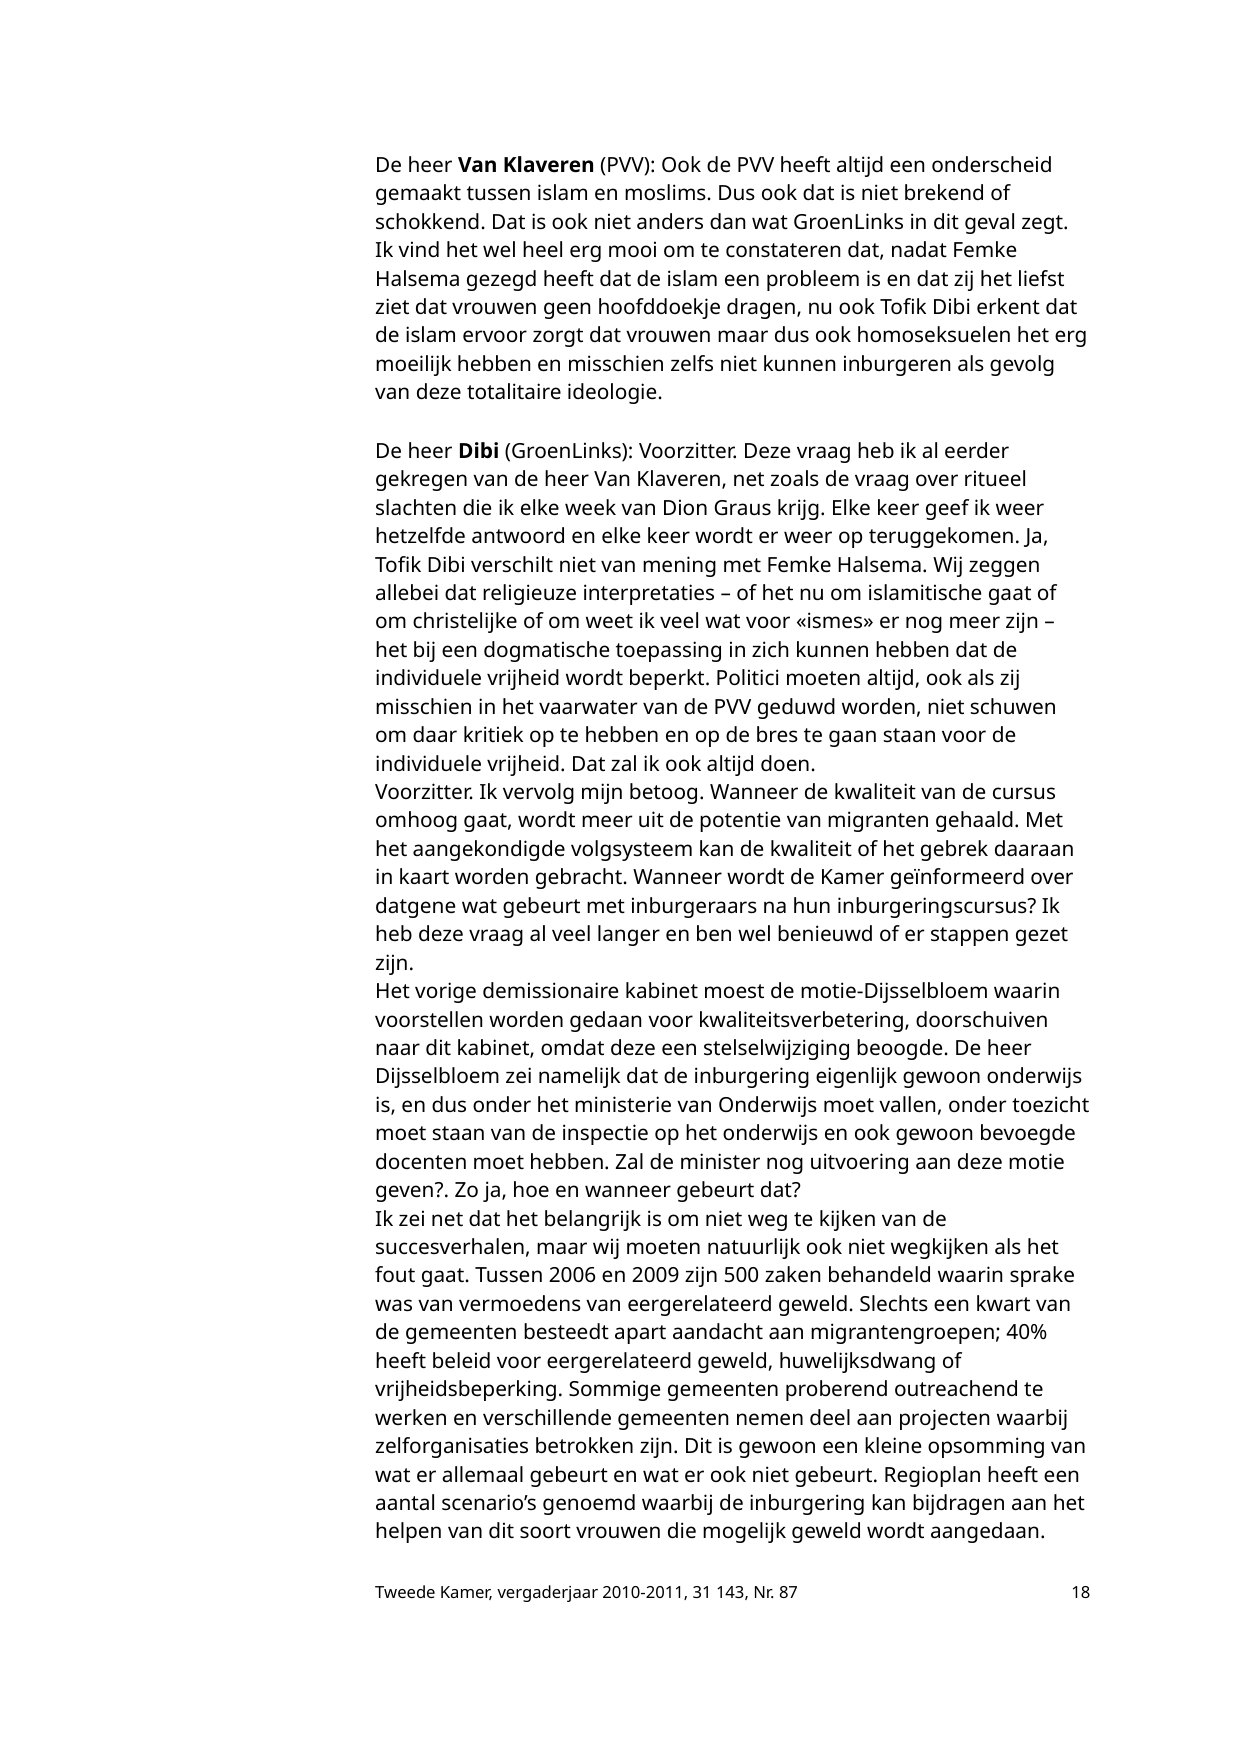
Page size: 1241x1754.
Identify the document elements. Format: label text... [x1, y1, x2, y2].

text Het vorige demissionaire kabinet moest de motie-Dijsselbloem waarin voorstellen worden gedaan voor kwaliteitsverbetering, doorschuiven naar dit kabinet, omdat deze een stelselwijziging beoogde. De heer Dijsselbloem zei namelijk dat de inburgering eigenlijk gewoon onderwijs is, en dus onder het ministerie van Onderwijs moet vallen, onder toezicht moet staan van de inspectie op het onderwijs en ook gewoon bevoegde docenten moet hebben. Zal de minister nog uitvoering aan deze motie geven?. Zo ja, hoe en wanneer gebeurt dat? [375, 976, 1090, 1204]
text Voorzitter. Ik vervolg mijn betoog. Wanneer de kwaliteit van de cursus omhoog gaat, wordt meer uit de potentie van migranten gehaald. Met het aangekondigde volgsysteem kan de kwaliteit of het gebrek daaraan in kaart worden gebracht. Wanneer wordt de Kamer geïnformeerd over datgene wat gebeurt met inburgeraars na hun inburgeringscursus? Ik heb deze vraag al veel langer en ben wel benieuwd of er stappen gezet zijn. [375, 777, 1090, 976]
text Ik zei net dat het belangrijk is om niet weg te kijken van de succesverhalen, maar wij moeten natuurlijk ook niet wegkijken als het fout gaat. Tussen 2006 en 2009 zijn 500 zaken behandeld waarin sprake was van vermoedens van eergerelateerd geweld. Slechts een kwart van de gemeenten besteedt apart aandacht aan migrantengroepen; 40% heeft beleid voor eergerelateerd geweld, huwelijksdwang of vrijheidsbeperking. Sommige gemeenten proberend outreachend te werken en verschillende gemeenten nemen deel aan projecten waarbij zelforganisaties betrokken zijn. Dit is gewoon een kleine opsomming van wat er allemaal gebeurt en wat er ook niet gebeurt. Regioplan heeft een aantal scenario’s genoemd waarbij de inburgering kan bijdragen aan het helpen van dit soort vrouwen die mogelijk geweld wordt aangedaan. [375, 1204, 1090, 1545]
text De heer Dibi (GroenLinks): Voorzitter. Deze vraag heb ik al eerder gekregen van de heer Van Klaveren, net zoals de vraag over ritueel slachten die ik elke week van Dion Graus krijg. Elke keer geef ik weer hetzelfde antwoord en elke keer wordt er weer op teruggekomen. Ja, Tofik Dibi verschilt niet van mening met Femke Halsema. Wij zeggen allebei dat religieuze interpretaties – of het nu om islamitische gaat of om christelijke of om weet ik veel wat voor «ismes» er nog meer zijn – het bij een dogmatische toepassing in zich kunnen hebben dat de individuele vrijheid wordt beperkt. Politici moeten altijd, ook als zij misschien in het vaarwater van de PVV geduwd worden, niet schuwen om daar kritiek op te hebben en op de bres te gaan staan voor de individuele vrijheid. Dat zal ik ook altijd doen. [375, 436, 1090, 777]
text De heer Van Klaveren (PVV): Ook de PVV heeft altijd een onderscheid gemaakt tussen islam en moslims. Dus ook dat is niet brekend of schokkend. Dat is ook niet anders dan wat GroenLinks in dit geval zegt. Ik vind het wel heel erg mooi om te constateren dat, nadat Femke Halsema gezegd heeft dat de islam een probleem is en dat zij het liefst ziet dat vrouwen geen hoofddoekje dragen, nu ook Tofik Dibi erkent dat de islam ervoor zorgt dat vrouwen maar dus ook homoseksuelen het erg moeilijk hebben en misschien zelfs niet kunnen inburgeren als gevolg van deze totalitaire ideologie. [375, 150, 1090, 406]
